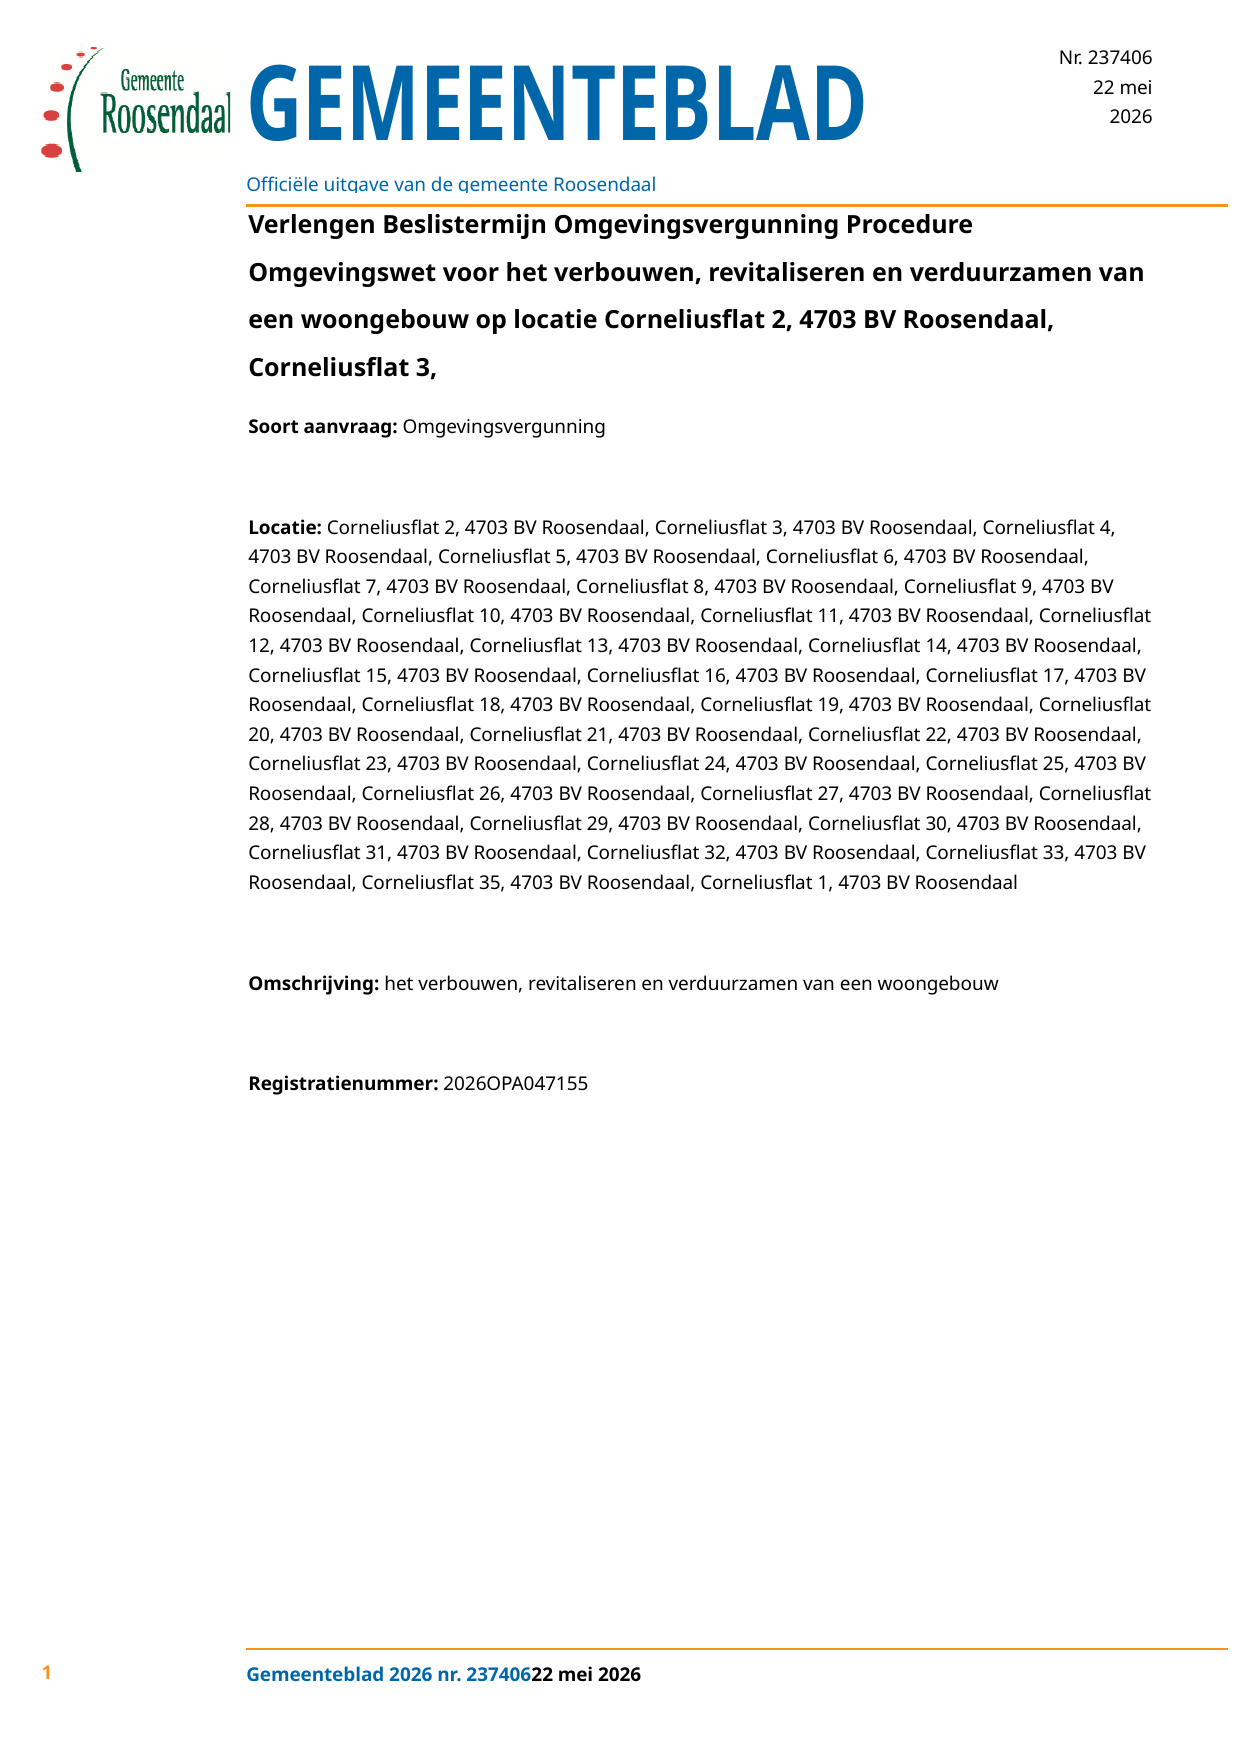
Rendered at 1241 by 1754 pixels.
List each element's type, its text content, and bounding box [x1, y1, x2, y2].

text Soort aanvraag: Omgevingsvergunning [248, 413, 1152, 439]
text Omschrijving: het verbouwen, revitaliseren en verduurzamen van een woongebouw [248, 970, 1152, 996]
text Locatie: Corneliusflat 2, 4703 BV Roosendaal, Corneliusflat 3, 4703 BV Roosendaal, Corneliusflat 4, 4703 BV Roosendaal, Corneliusflat 5, 4703 BV Roosendaal, Corneliusflat 6, 4703 BV Roosendaal, Corneliusflat 7, 4703 BV Roosendaal, Corneliusflat 8, 4703 BV Roosendaal, Corneliusflat 9, 4703 BV Roosendaal, Corneliusflat 10, 4703 BV Roosendaal, Corneliusflat 11, 4703 BV Roosendaal, Corneliusflat 12, 4703 BV Roosendaal, Corneliusflat 13, 4703 BV Roosendaal, Corneliusflat 14, 4703 BV Roosendaal, Corneliusflat 15, 4703 BV Roosendaal, Corneliusflat 16, 4703 BV Roosendaal, Corneliusflat 17, 4703 BV Roosendaal, Corneliusflat 18, 4703 BV Roosendaal, Corneliusflat 19, 4703 BV Roosendaal, Corneliusflat 20, 4703 BV Roosendaal, Corneliusflat 21, 4703 BV Roosendaal, Corneliusflat 22, 4703 BV Roosendaal, Corneliusflat 23, 4703 BV Roosendaal, Corneliusflat 24, 4703 BV Roosendaal, Corneliusflat 25, 4703 BV Roosendaal, Corneliusflat 26, 4703 BV Roosendaal, Corneliusflat 27, 4703 BV Roosendaal, Corneliusflat 28, 4703 BV Roosendaal, Corneliusflat 29, 4703 BV Roosendaal, Corneliusflat 30, 4703 BV Roosendaal, Corneliusflat 31, 4703 BV Roosendaal, Corneliusflat 32, 4703 BV Roosendaal, Corneliusflat 33, 4703 BV Roosendaal, Corneliusflat 35, 4703 BV Roosendaal, Corneliusflat 1, 4703 BV Roosendaal [248, 514, 1152, 895]
text Registratienummer: 2026OPA047155 [248, 1071, 1152, 1096]
text Verlengen Beslistermijn Omgevingsvergunning Procedure Omgevingswet voor het verbouwen, revitaliseren en verduurzamen van een woongebouw op locatie Corneliusflat 2, 4703 BV Roosendaal, Corneliusflat 3, [248, 207, 1152, 384]
picture [41, 47, 231, 172]
